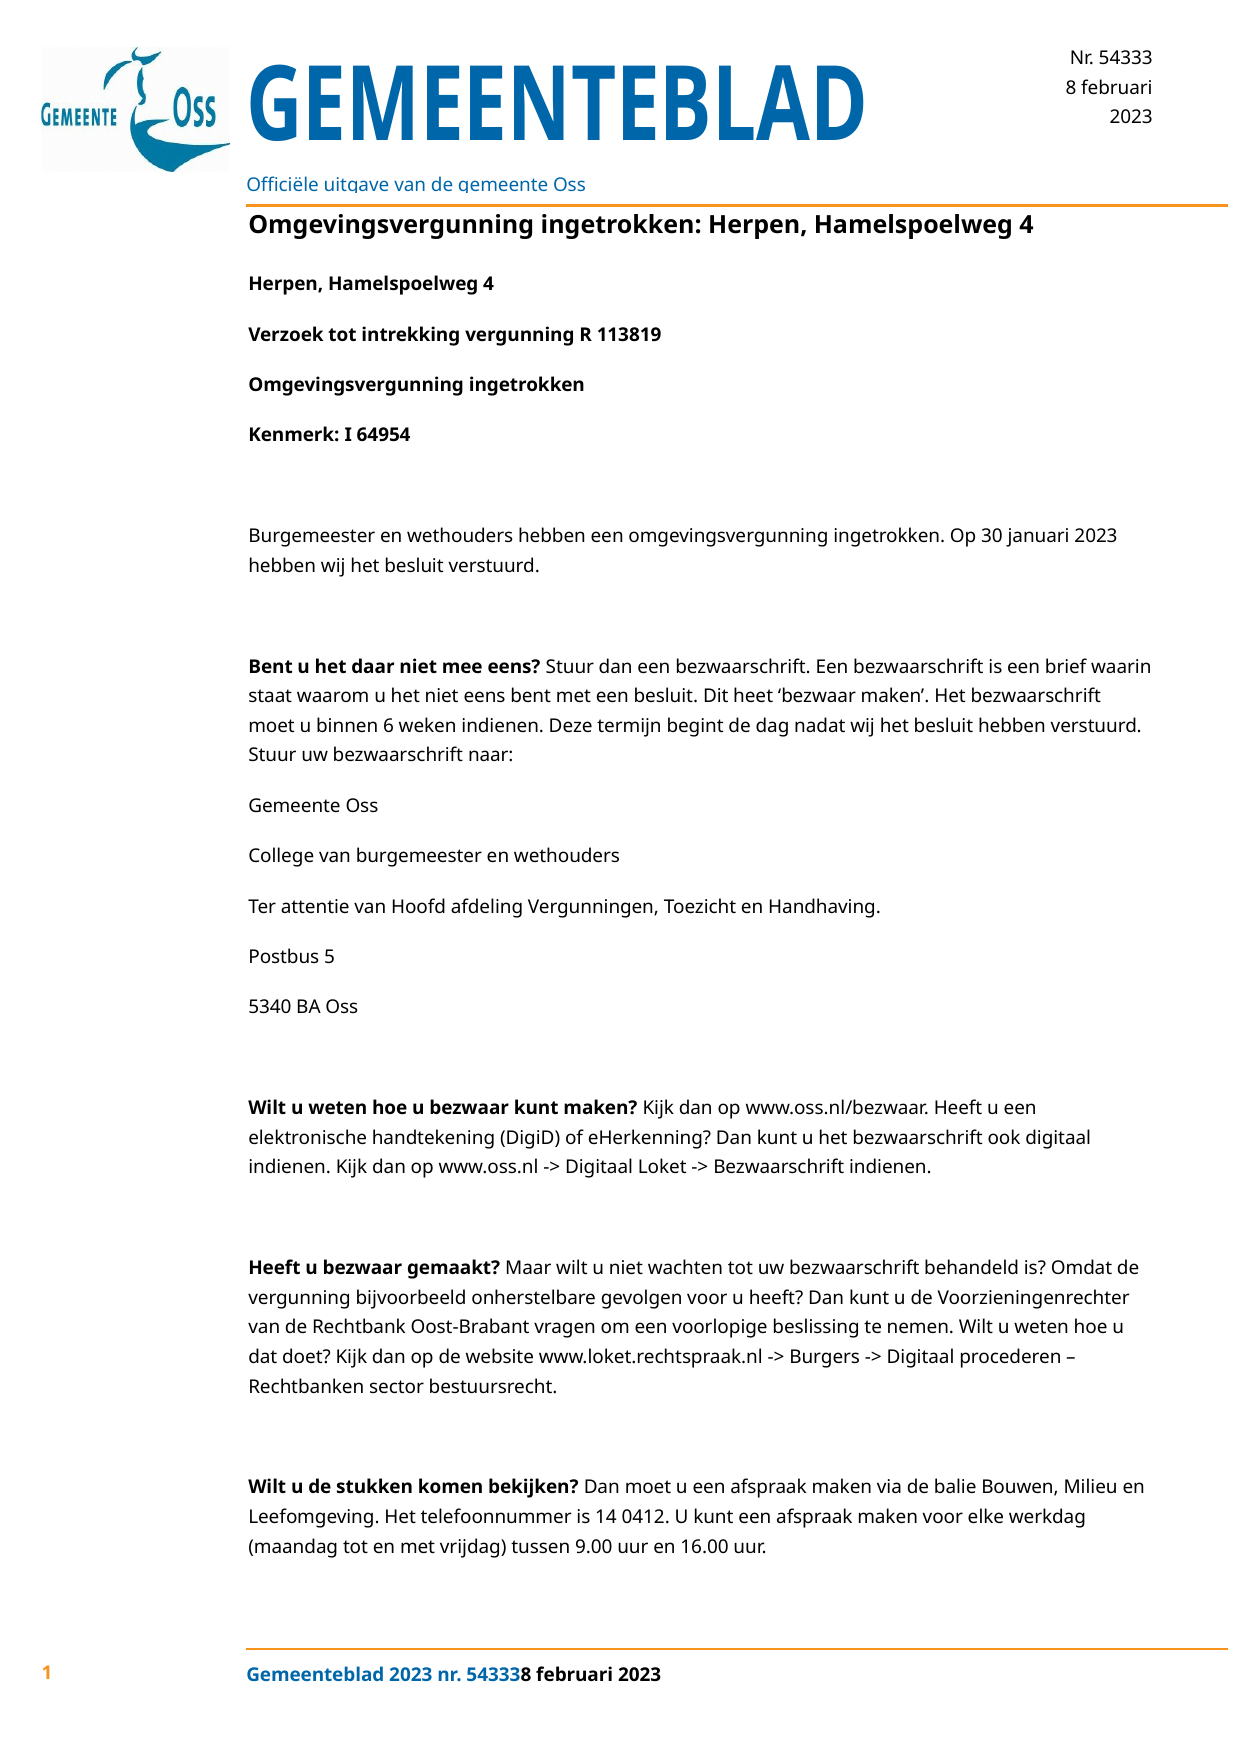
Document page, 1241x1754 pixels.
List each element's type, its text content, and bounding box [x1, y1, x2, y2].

picture [41, 47, 231, 172]
text Kenmerk: I 64954 [248, 422, 1152, 447]
text Ter attentie van Hoofd afdeling Vergunningen, Toezicht en Handhaving. [248, 893, 1152, 918]
text 5340 BA Oss [248, 994, 1152, 1019]
text Omgevingsvergunning ingetrokken [248, 371, 1152, 397]
text Herpen, Hamelspoelweg 4 [248, 270, 1152, 296]
text College van burgemeester en wethouders [248, 842, 1152, 868]
text Wilt u weten hoe u bezwaar kunt maken? Kijk dan op www.oss.nl/bezwaar. Heeft u een elektronische handtekening (DigiD) of eHerkenning? Dan kunt u het bezwaarschrift ook digitaal indienen. Kijk dan op www.oss.nl -> Digitaal Loket -> Bezwaarschrift indienen. [248, 1094, 1152, 1179]
text Wilt u de stukken komen bekijken? Dan moet u een afspraak maken via de balie Bouwen, Milieu en Leefomgeving. Het telefoonnummer is 14 0412. U kunt een afspraak maken voor elke werkdag (maandag tot en met vrijdag) tussen 9.00 uur en 16.00 uur. [248, 1474, 1152, 1558]
text Burgemeester en wethouders hebben een omgevingsvergunning ingetrokken. Op 30 januari 2023 hebben wij het besluit verstuurd. [248, 522, 1152, 578]
text Postbus 5 [248, 943, 1152, 969]
text Gemeente Oss [248, 792, 1152, 818]
text Verzoek tot intrekking vergunning R 113819 [248, 321, 1152, 346]
text Bent u het daar niet mee eens? Stuur dan een bezwaarschrift. Een bezwaarschrift is een brief waarin staat waarom u het niet eens bent met een besluit. Dit heet ‘bezwaar maken’. Het bezwaarschrift moet u binnen 6 weken indienen. Deze termijn begint de dag nadat wij het besluit hebben verstuurd. Stuur uw bezwaarschrift naar: [248, 653, 1152, 767]
text Heeft u bezwaar gemaakt? Maar wilt u niet wachten tot uw bezwaarschrift behandeld is? Omdat de vergunning bijvoorbeeld onherstelbare gevolgen voor u heeft? Dan kunt u de Voorzieningenrechter van de Rechtbank Oost-Brabant vragen om een voorlopige beslissing te nemen. Wilt u weten hoe u dat doet? Kijk dan op de website www.loket.rechtspraak.nl -> Burgers -> Digitaal procederen – Rechtbanken sector bestuursrecht. [248, 1254, 1152, 1398]
text Omgevingsvergunning ingetrokken: Herpen, Hamelspoelweg 4 [248, 207, 1152, 241]
